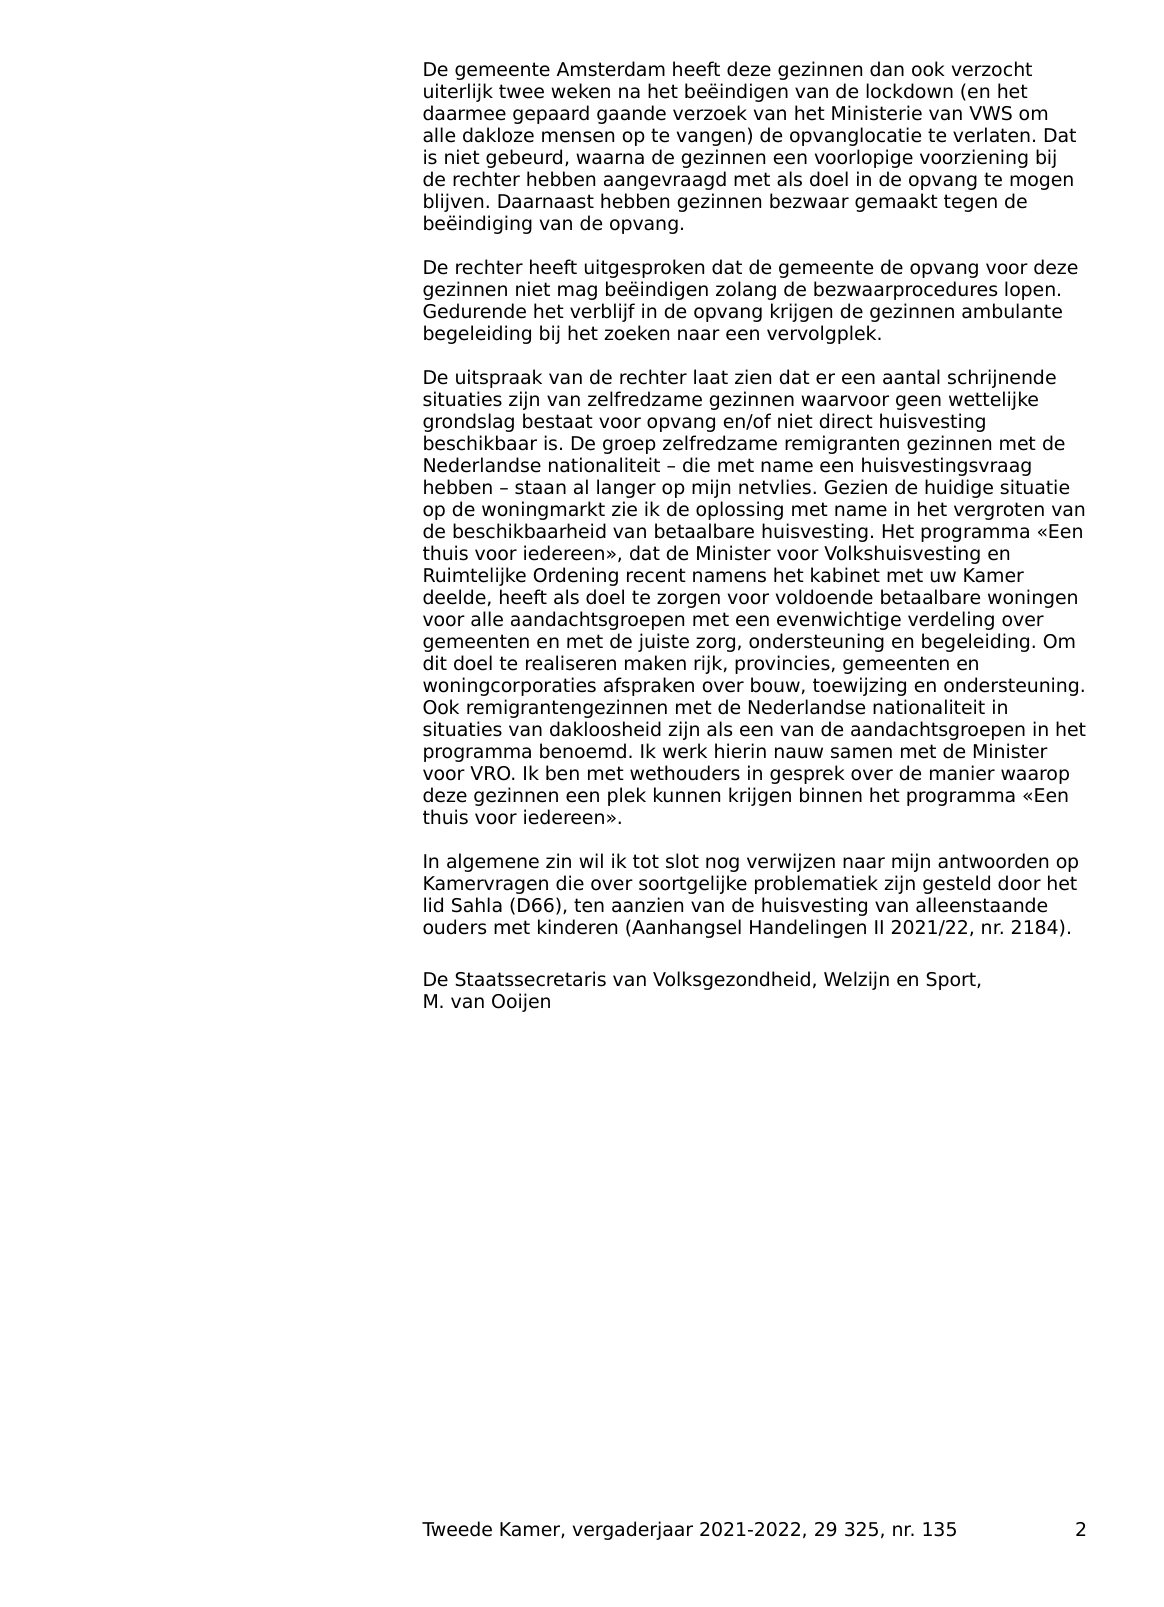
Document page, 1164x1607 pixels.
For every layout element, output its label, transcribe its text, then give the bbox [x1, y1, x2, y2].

text De rechter heeft uitgesproken dat de gemeente de opvang voor deze gezinnen niet mag beëindigen zolang de bezwaarprocedures lopen. Gedurende het verblijf in de opvang krijgen de gezinnen ambulante begeleiding bij het zoeken naar een vervolgplek. [422, 257, 1087, 345]
text De uitspraak van de rechter laat zien dat er een aantal schrijnende situaties zijn van zelfredzame gezinnen waarvoor geen wettelijke grondslag bestaat voor opvang en/of niet direct huisvesting beschikbaar is. De groep zelfredzame remigranten gezinnen met de Nederlandse nationaliteit – die met name een huisvestingsvraag hebben – staan al langer op mijn netvlies. Gezien de huidige situatie op de woningmarkt zie ik de oplossing met name in het vergroten van de beschikbaarheid van betaalbare huisvesting. Het programma «Een thuis voor iedereen», dat de Minister voor Volkshuisvesting en Ruimtelijke Ordening recent namens het kabinet met uw Kamer deelde, heeft als doel te zorgen voor voldoende betaalbare woningen voor alle aandachtsgroepen met een evenwichtige verdeling over gemeenten en met de juiste zorg, ondersteuning en begeleiding. Om dit doel te realiseren maken rijk, provincies, gemeenten en woningcorporaties afspraken over bouw, toewijzing en ondersteuning. Ook remigrantengezinnen met de Nederlandse nationaliteit in situaties van dakloosheid zijn als een van de aandachtsgroepen in het programma benoemd. Ik werk hierin nauw samen met de Minister voor VRO. Ik ben met wethouders in gesprek over de manier waarop deze gezinnen een plek kunnen krijgen binnen het programma «Een thuis voor iedereen». [422, 367, 1087, 829]
text De Staatssecretaris van Volksgezondheid, Welzijn en Sport, M. van Ooijen [422, 969, 1087, 1013]
text In algemene zin wil ik tot slot nog verwijzen naar mijn antwoorden op Kamervragen die over soortgelijke problematiek zijn gesteld door het lid Sahla (D66), ten aanzien van de huisvesting van alleenstaande ouders met kinderen (Aanhangsel Handelingen II 2021/22, nr. 2184). [422, 851, 1087, 939]
text De gemeente Amsterdam heeft deze gezinnen dan ook verzocht uiterlijk twee weken na het beëindigen van de lockdown (en het daarmee gepaard gaande verzoek van het Ministerie van VWS om alle dakloze mensen op te vangen) de opvanglocatie te verlaten. Dat is niet gebeurd, waarna de gezinnen een voorlopige voorziening bij de rechter hebben aangevraagd met als doel in de opvang te mogen blijven. Daarnaast hebben gezinnen bezwaar gemaakt tegen de beëindiging van de opvang. [422, 59, 1087, 235]
